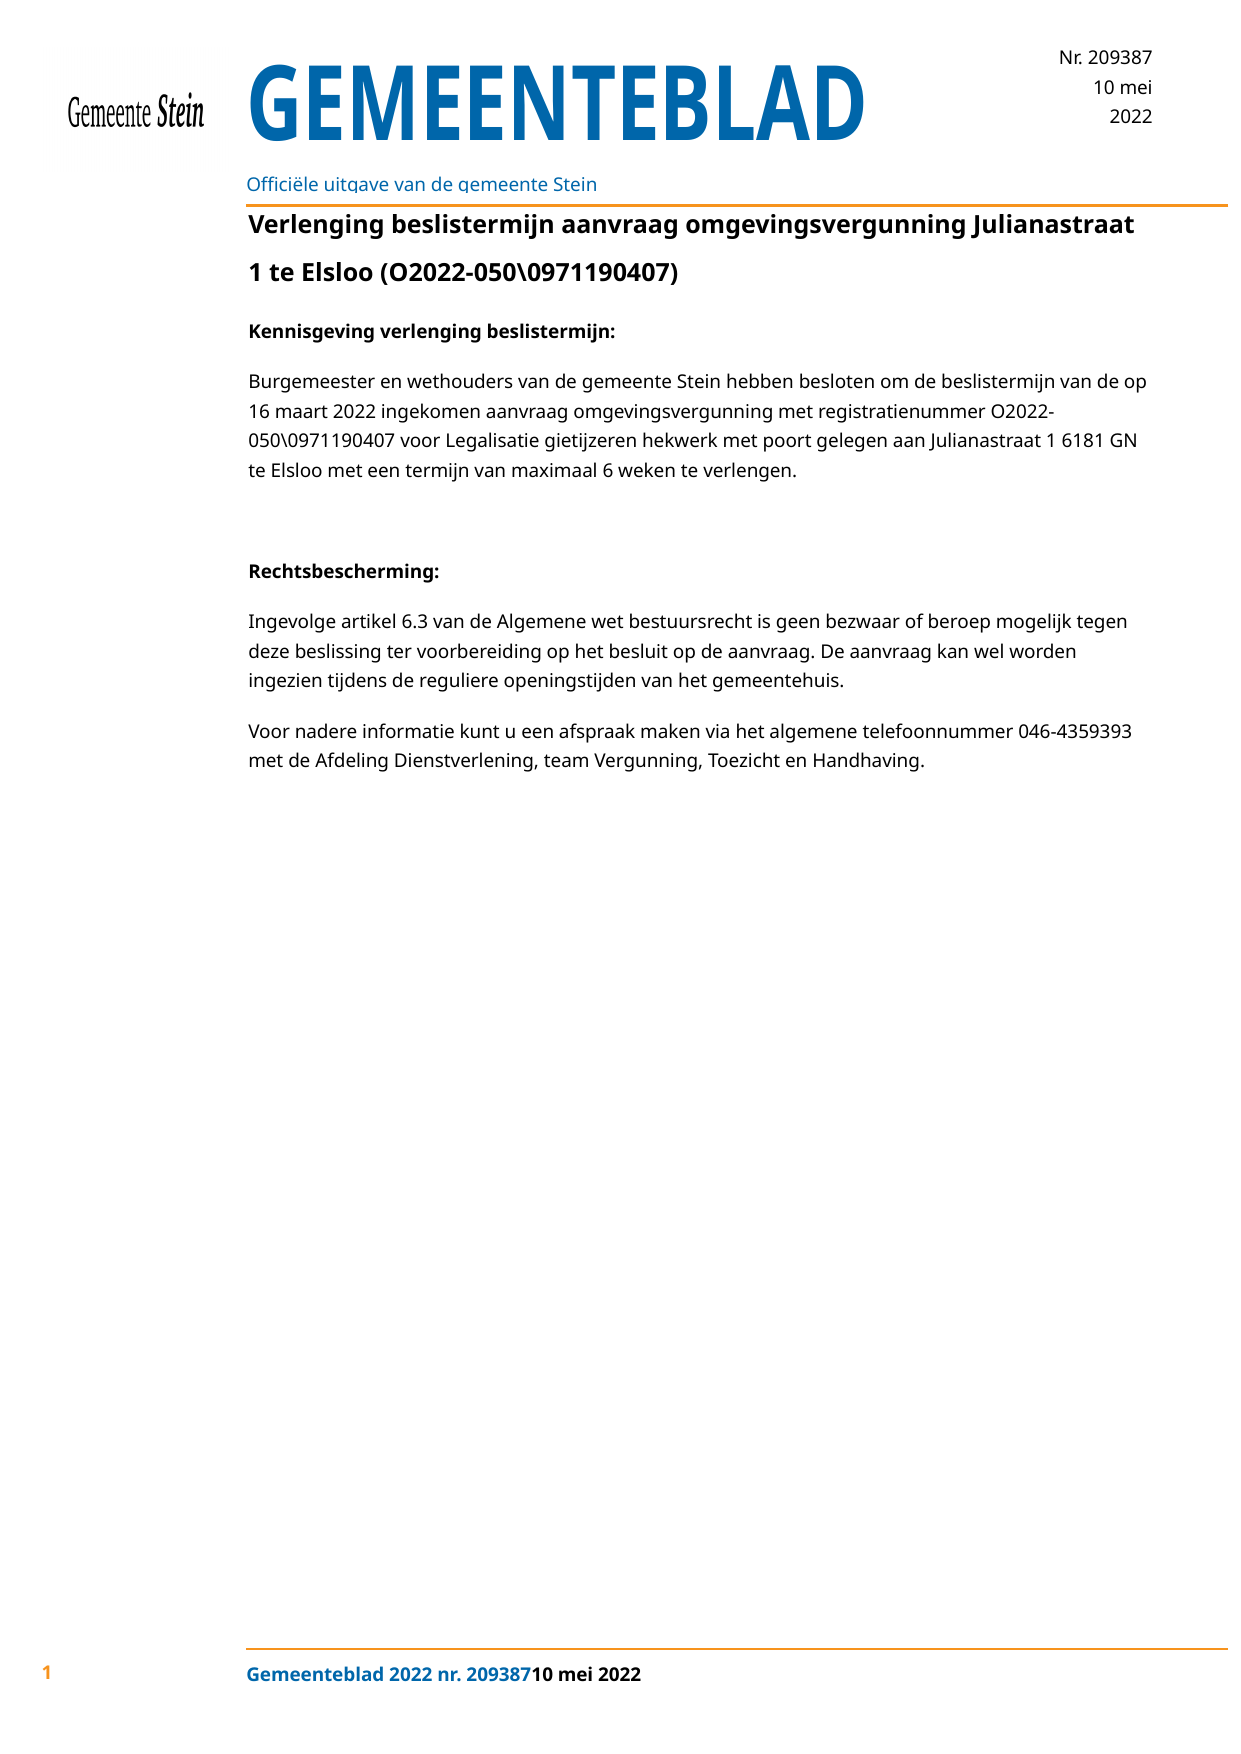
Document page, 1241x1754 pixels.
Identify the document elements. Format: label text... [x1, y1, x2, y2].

picture [41, 47, 231, 172]
text Burgemeester en wethouders van de gemeente Stein hebben besloten om de beslistermijn van de op 16 maart 2022 ingekomen aanvraag omgevingsvergunning met registratienummer O2022-050\0971190407 voor Legalisatie gietijzeren hekwerk met poort gelegen aan Julianastraat 1 6181 GN te Elsloo met een termijn van maximaal 6 weken te verlengen. [248, 368, 1152, 483]
text Verlenging beslistermijn aanvraag omgevingsvergunning Julianastraat 1 te Elsloo (O2022-050\0971190407) [248, 207, 1152, 288]
text Voor nadere informatie kunt u een afspraak maken via het algemene telefoonnummer 046-4359393 met de Afdeling Dienstverlening, team Vergunning, Toezicht en Handhaving. [248, 718, 1152, 773]
text Ingevolge artikel 6.3 van de Algemene wet bestuursrecht is geen bezwaar of beroep mogelijk tegen deze beslissing ter voorbereiding op het besluit op de aanvraag. De aanvraag kan wel worden ingezien tijdens de reguliere openingstijden van het gemeentehuis. [248, 608, 1152, 693]
text Rechtsbescherming: [248, 558, 1152, 584]
text Kennisgeving verlenging beslistermijn: [248, 318, 1152, 344]
